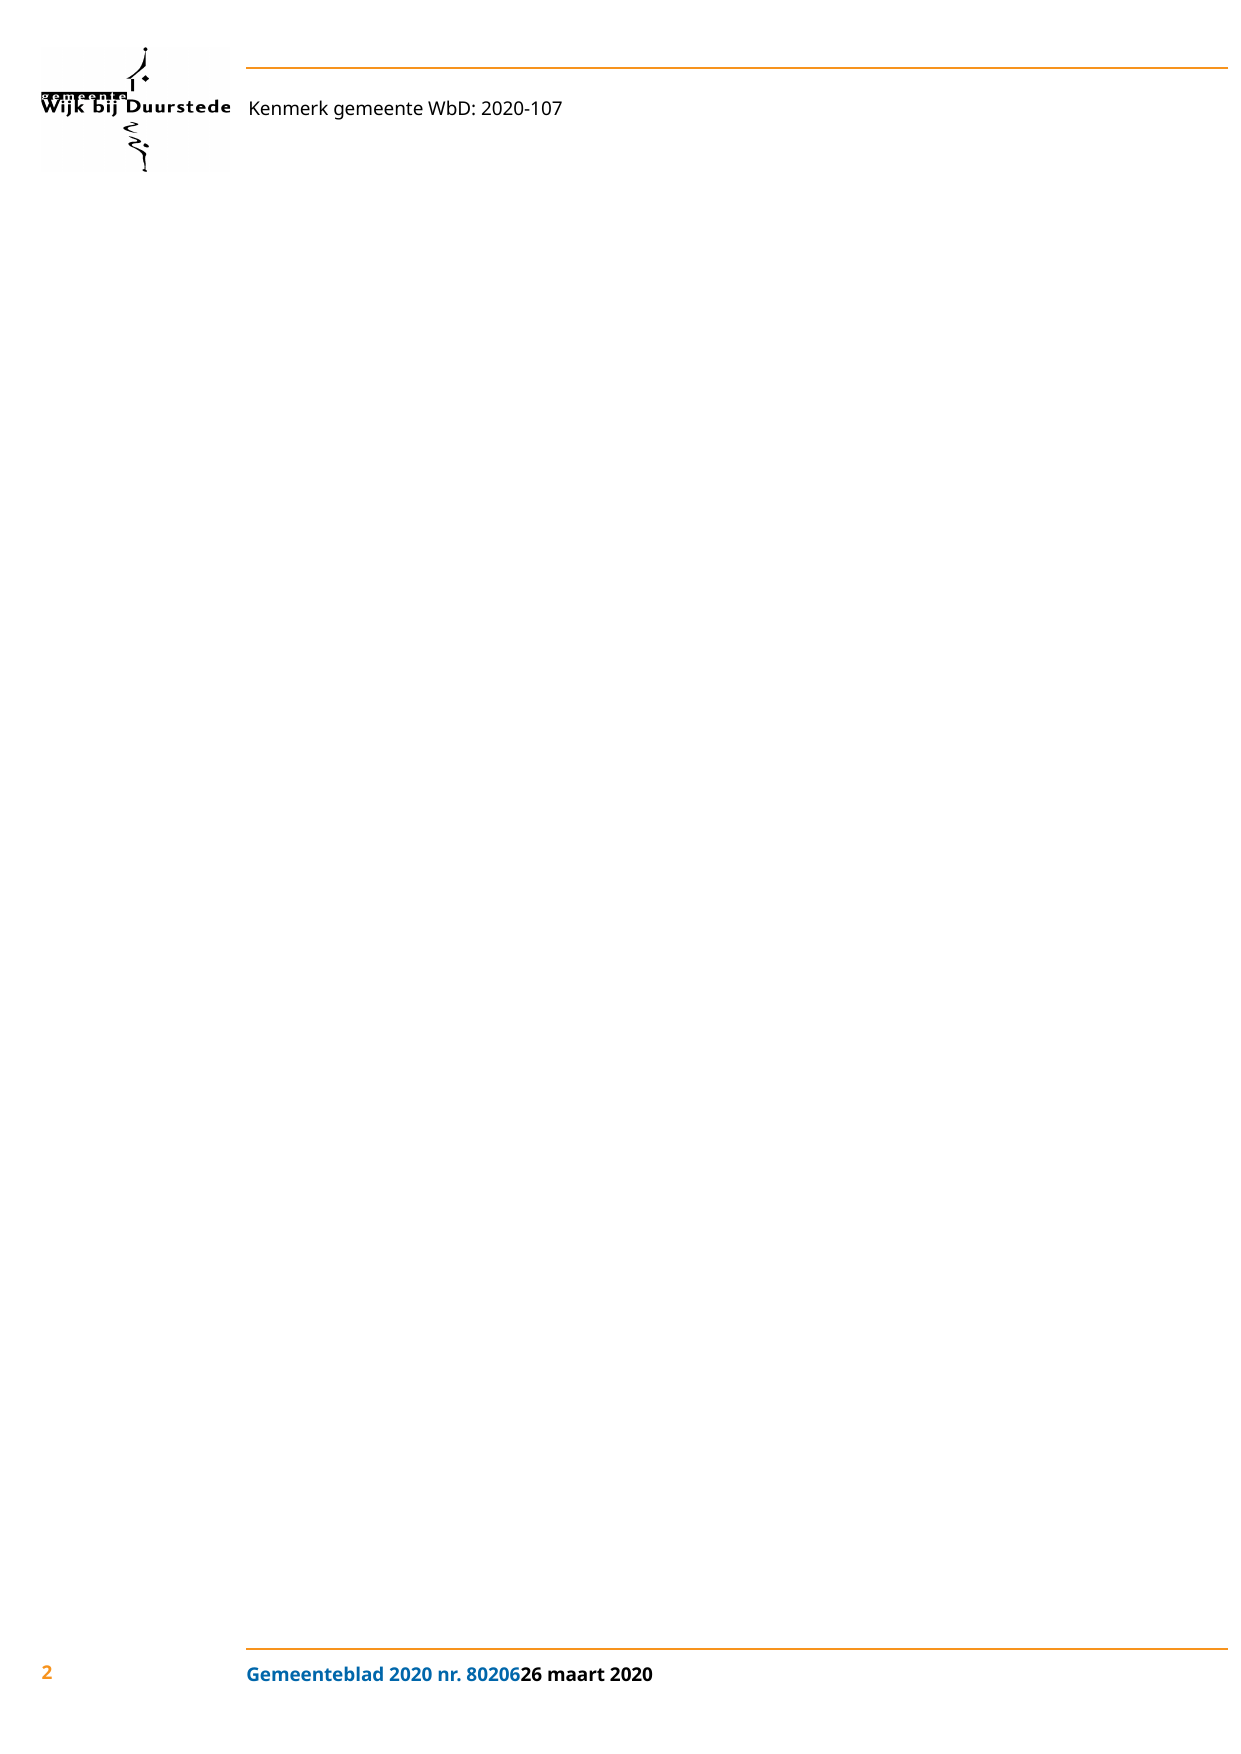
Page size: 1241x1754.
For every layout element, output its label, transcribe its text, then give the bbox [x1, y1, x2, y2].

text Kenmerk gemeente WbD: 2020-107 [248, 95, 1152, 121]
picture [41, 47, 231, 172]
